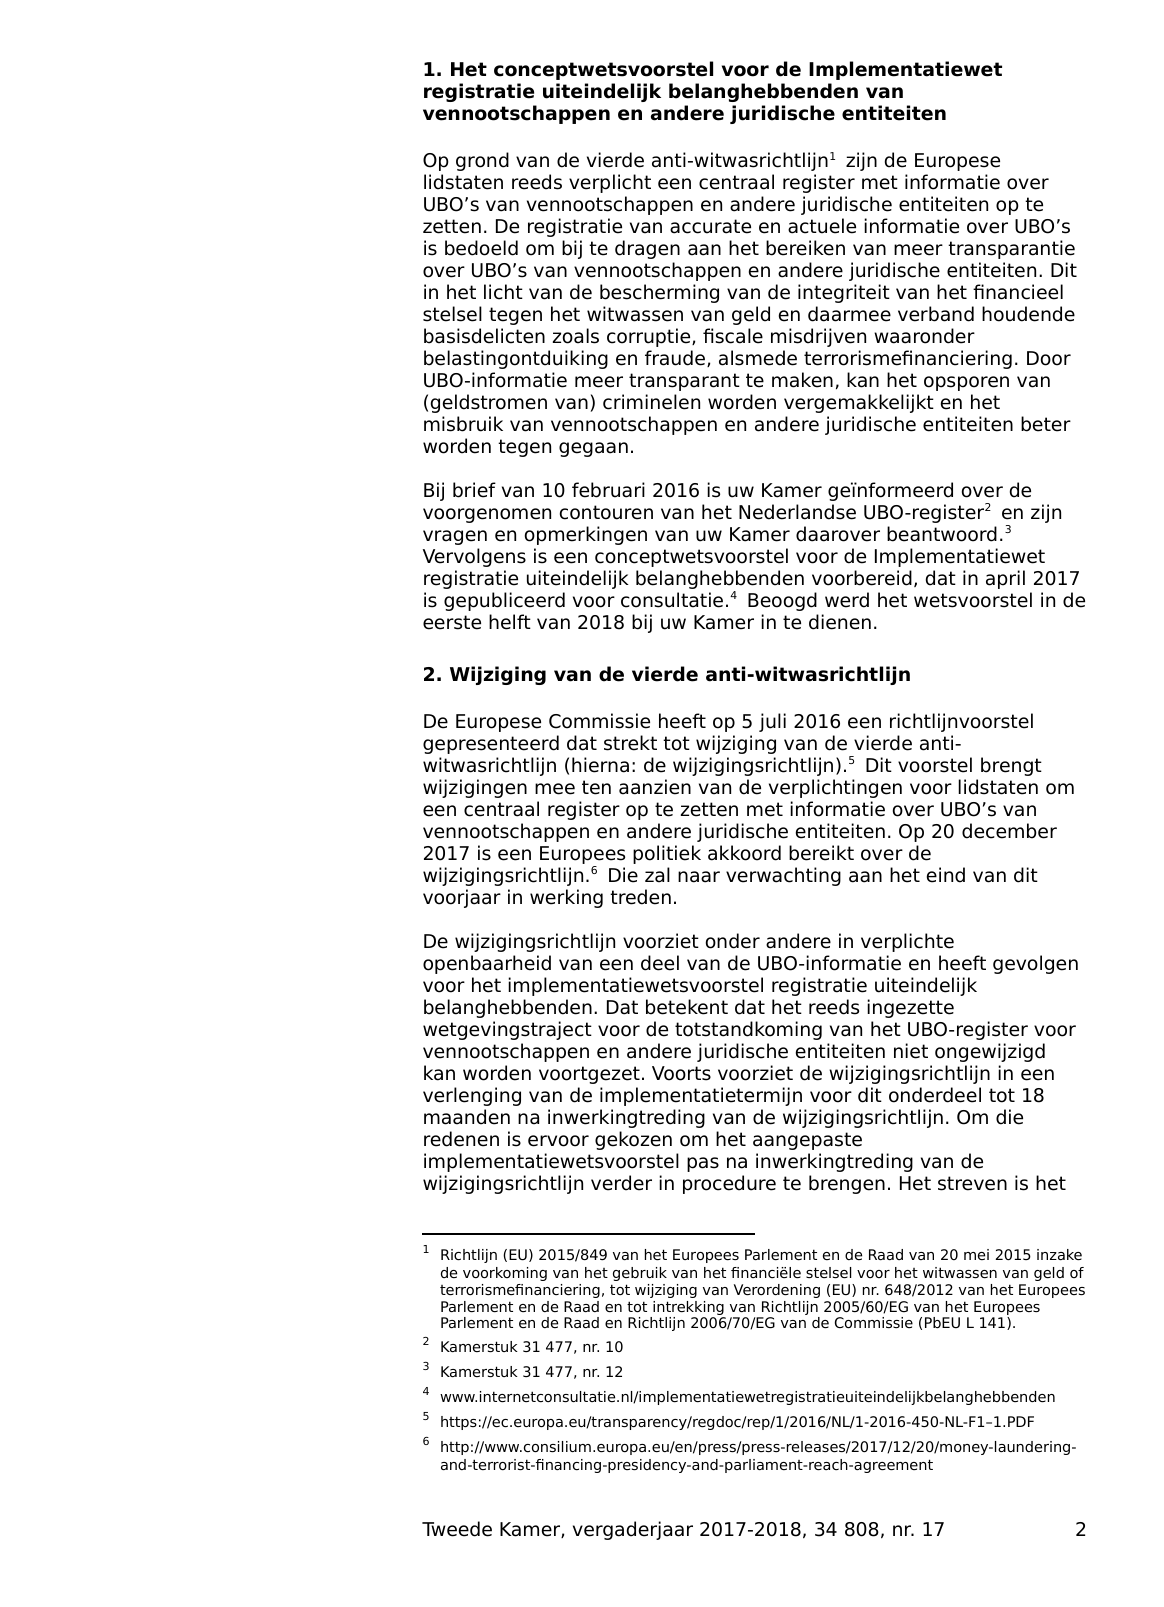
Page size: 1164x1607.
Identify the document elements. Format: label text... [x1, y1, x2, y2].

text De wijzigingsrichtlijn voorziet onder andere in verplichte openbaarheid van een deel van de UBO-informatie en heeft gevolgen voor het implementatiewetsvoorstel registratie uiteindelijk belanghebbenden. Dat betekent dat het reeds ingezette wetgevingstraject voor de totstandkoming van het UBO-register voor vennootschappen en andere juridische entiteiten niet ongewijzigd kan worden voortgezet. Voorts voorziet de wijzigingsrichtlijn in een verlenging van de implementatietermijn voor dit onderdeel tot 18 maanden na inwerkingtreding van de wijzigingsrichtlijn. Om die redenen is ervoor gekozen om het aangepaste implementatiewetsvoorstel pas na inwerkingtreding van de wijzigingsrichtlijn verder in procedure te brengen. Het streven is het [422, 931, 1087, 1194]
text http://www.consilium.europa.eu/en/press/press-releases/2017/12/20/money-laundering-and-terrorist-financing-presidency-and-parliament-reach-agreement [422, 1435, 1087, 1474]
subtitle 1. Het conceptwetsvoorstel voor de Implementatiewet registratie uiteindelijk belanghebbenden van vennootschappen en andere juridische entiteiten [422, 59, 1087, 125]
text Kamerstuk 31 477, nr. 12 [422, 1360, 1087, 1382]
text Richtlijn (EU) 2015/849 van het Europees Parlement en de Raad van 20 mei 2015 inzake de voorkoming van het gebruik van het financiële stelsel voor het witwassen van geld of terrorismefinanciering, tot wijziging van Verordening (EU) nr. 648/2012 van het Europees Parlement en de Raad en tot intrekking van Richtlijn 2005/60/EG van het Europees Parlement en de Raad en Richtlijn 2006/70/EG van de Commissie (PbEU L 141). [422, 1243, 1087, 1332]
text Kamerstuk 31 477, nr. 10 [422, 1335, 1087, 1357]
text www.internetconsultatie.nl/implementatiewetregistratieuiteindelijkbelanghebbenden [422, 1385, 1087, 1407]
text Op grond van de vierde anti-witwasrichtlijn zijn de Europese lidstaten reeds verplicht een centraal register met informatie over UBO’s van vennootschappen en andere juridische entiteiten op te zetten. De registratie van accurate en actuele informatie over UBO’s is bedoeld om bij te dragen aan het bereiken van meer transparantie over UBO’s van vennootschappen en andere juridische entiteiten. Dit in het licht van de bescherming van de integriteit van het financieel stelsel tegen het witwassen van geld en daarmee verband houdende basisdelicten zoals corruptie, fiscale misdrijven waaronder belastingontduiking en fraude, alsmede terrorismefinanciering. Door UBO-informatie meer transparant te maken, kan het opsporen van (geldstromen van) criminelen worden vergemakkelijkt en het misbruik van vennootschappen en andere juridische entiteiten beter worden tegen gegaan. [422, 150, 1087, 458]
text https://ec.europa.eu/transparency/regdoc/rep/1/2016/NL/1-2016-450-NL-F1–1.PDF [422, 1410, 1087, 1432]
text Bij brief van 10 februari 2016 is uw Kamer geïnformeerd over de voorgenomen contouren van het Nederlandse UBO-register en zijn vragen en opmerkingen van uw Kamer daarover beantwoord. Vervolgens is een conceptwetsvoorstel voor de Implementatiewet registratie uiteindelijk belanghebbenden voorbereid, dat in april 2017 is gepubliceerd voor consultatie. Beoogd werd het wetsvoorstel in de eerste helft van 2018 bij uw Kamer in te dienen. [422, 480, 1087, 634]
subtitle 2. Wijziging van de vierde anti-witwasrichtlijn [422, 664, 1087, 686]
text De Europese Commissie heeft op 5 juli 2016 een richtlijnvoorstel gepresenteerd dat strekt tot wijziging van de vierde anti-witwasrichtlijn (hierna: de wijzigingsrichtlijn). Dit voorstel brengt wijzigingen mee ten aanzien van de verplichtingen voor lidstaten om een centraal register op te zetten met informatie over UBO’s van vennootschappen en andere juridische entiteiten. Op 20 december 2017 is een Europees politiek akkoord bereikt over de wijzigingsrichtlijn. Die zal naar verwachting aan het eind van dit voorjaar in werking treden. [422, 711, 1087, 908]
